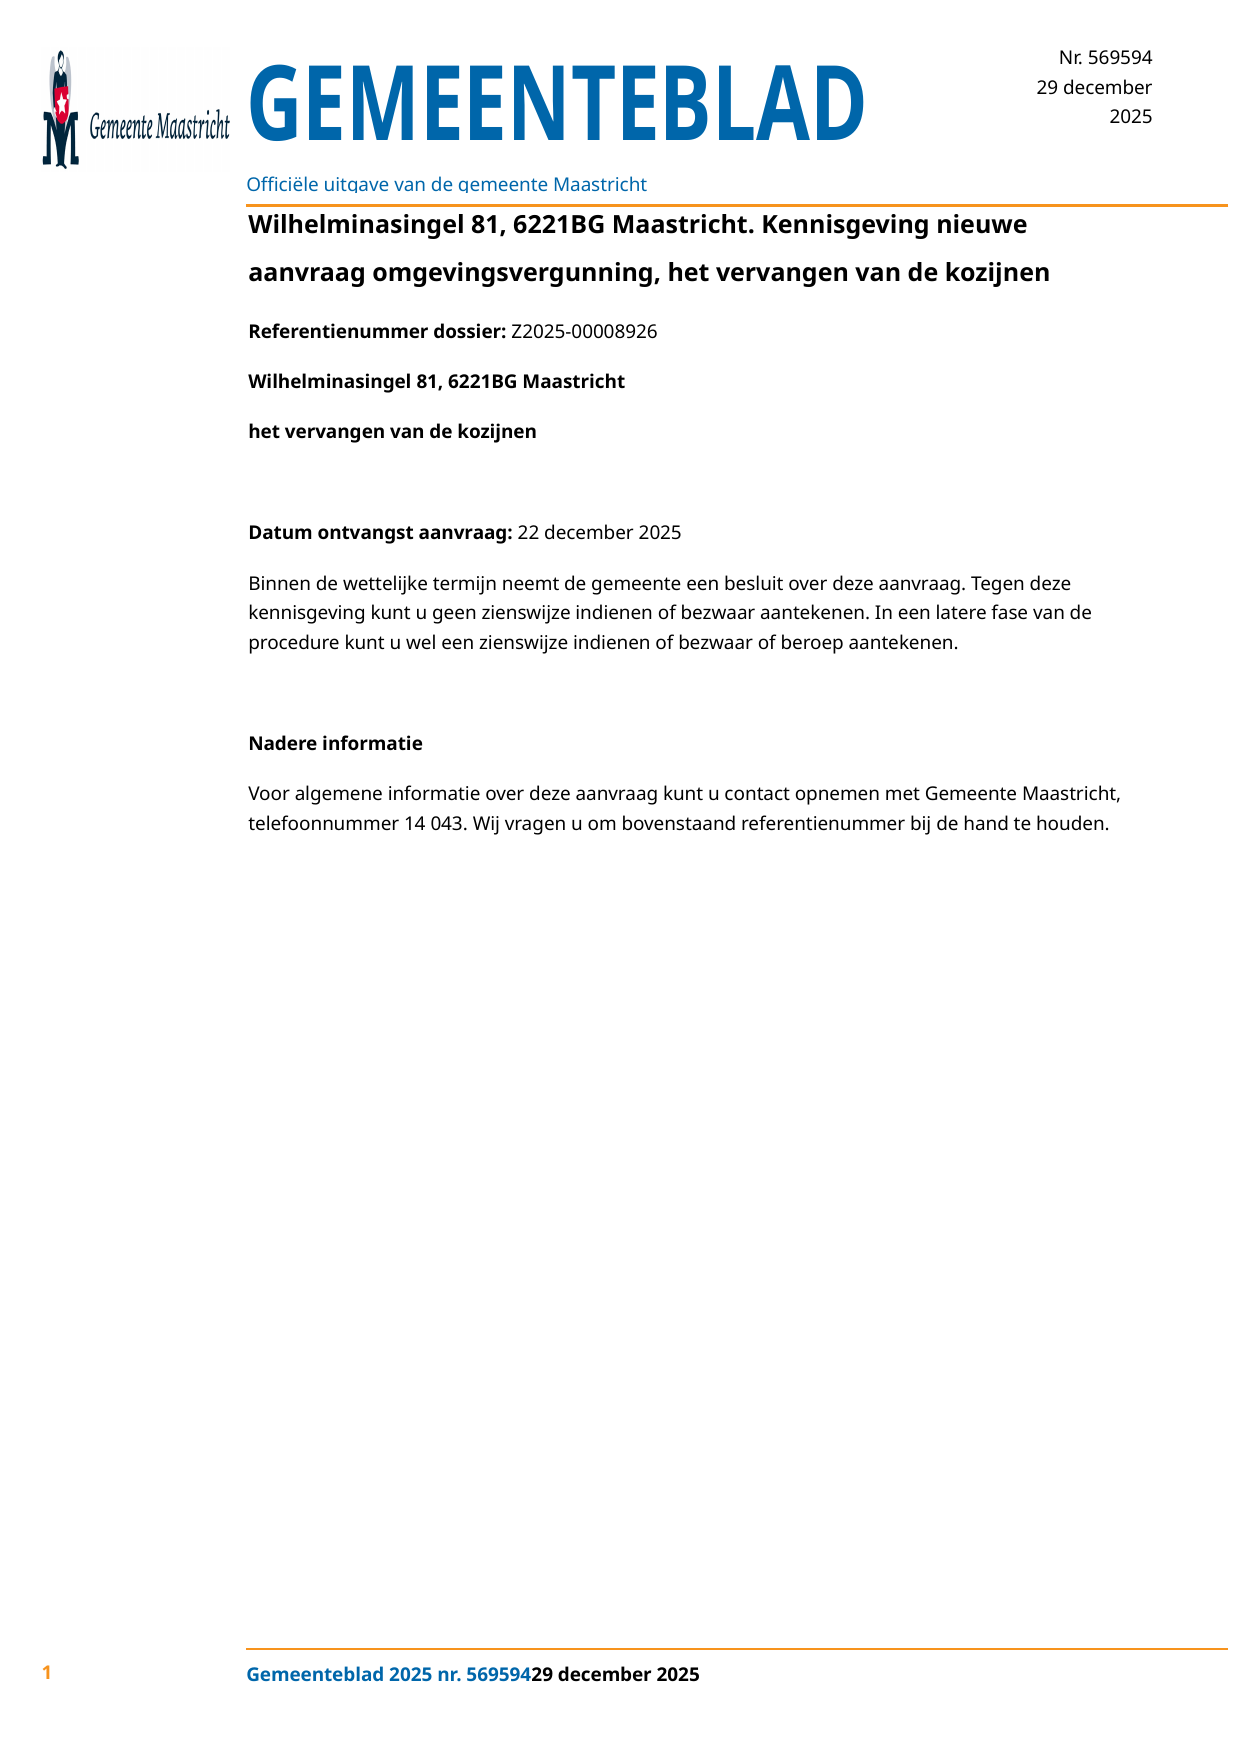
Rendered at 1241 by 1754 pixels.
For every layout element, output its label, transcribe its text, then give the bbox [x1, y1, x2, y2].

text Voor algemene informatie over deze aanvraag kunt u contact opnemen met Gemeente Maastricht, telefoonnummer 14 043. Wij vragen u om bovenstaand referentienummer bij de hand te houden. [248, 780, 1152, 836]
text Referentienummer dossier: Z2025-00008926 [248, 318, 1152, 344]
text het vervangen van de kozijnen [248, 419, 1152, 444]
text Wilhelminasingel 81, 6221BG Maastricht. Kennisgeving nieuwe aanvraag omgevingsvergunning, het vervangen van de kozijnen [248, 207, 1152, 288]
picture [41, 47, 231, 172]
text Wilhelminasingel 81, 6221BG Maastricht [248, 368, 1152, 394]
text Binnen de wettelijke termijn neemt de gemeente een besluit over deze aanvraag. Tegen deze kennisgeving kunt u geen zienswijze indienen of bezwaar aantekenen. In een latere fase van de procedure kunt u wel een zienswijze indienen of bezwaar of beroep aantekenen. [248, 570, 1152, 655]
text Datum ontvangst aanvraag: 22 december 2025 [248, 519, 1152, 545]
text Nadere informatie [248, 730, 1152, 756]
